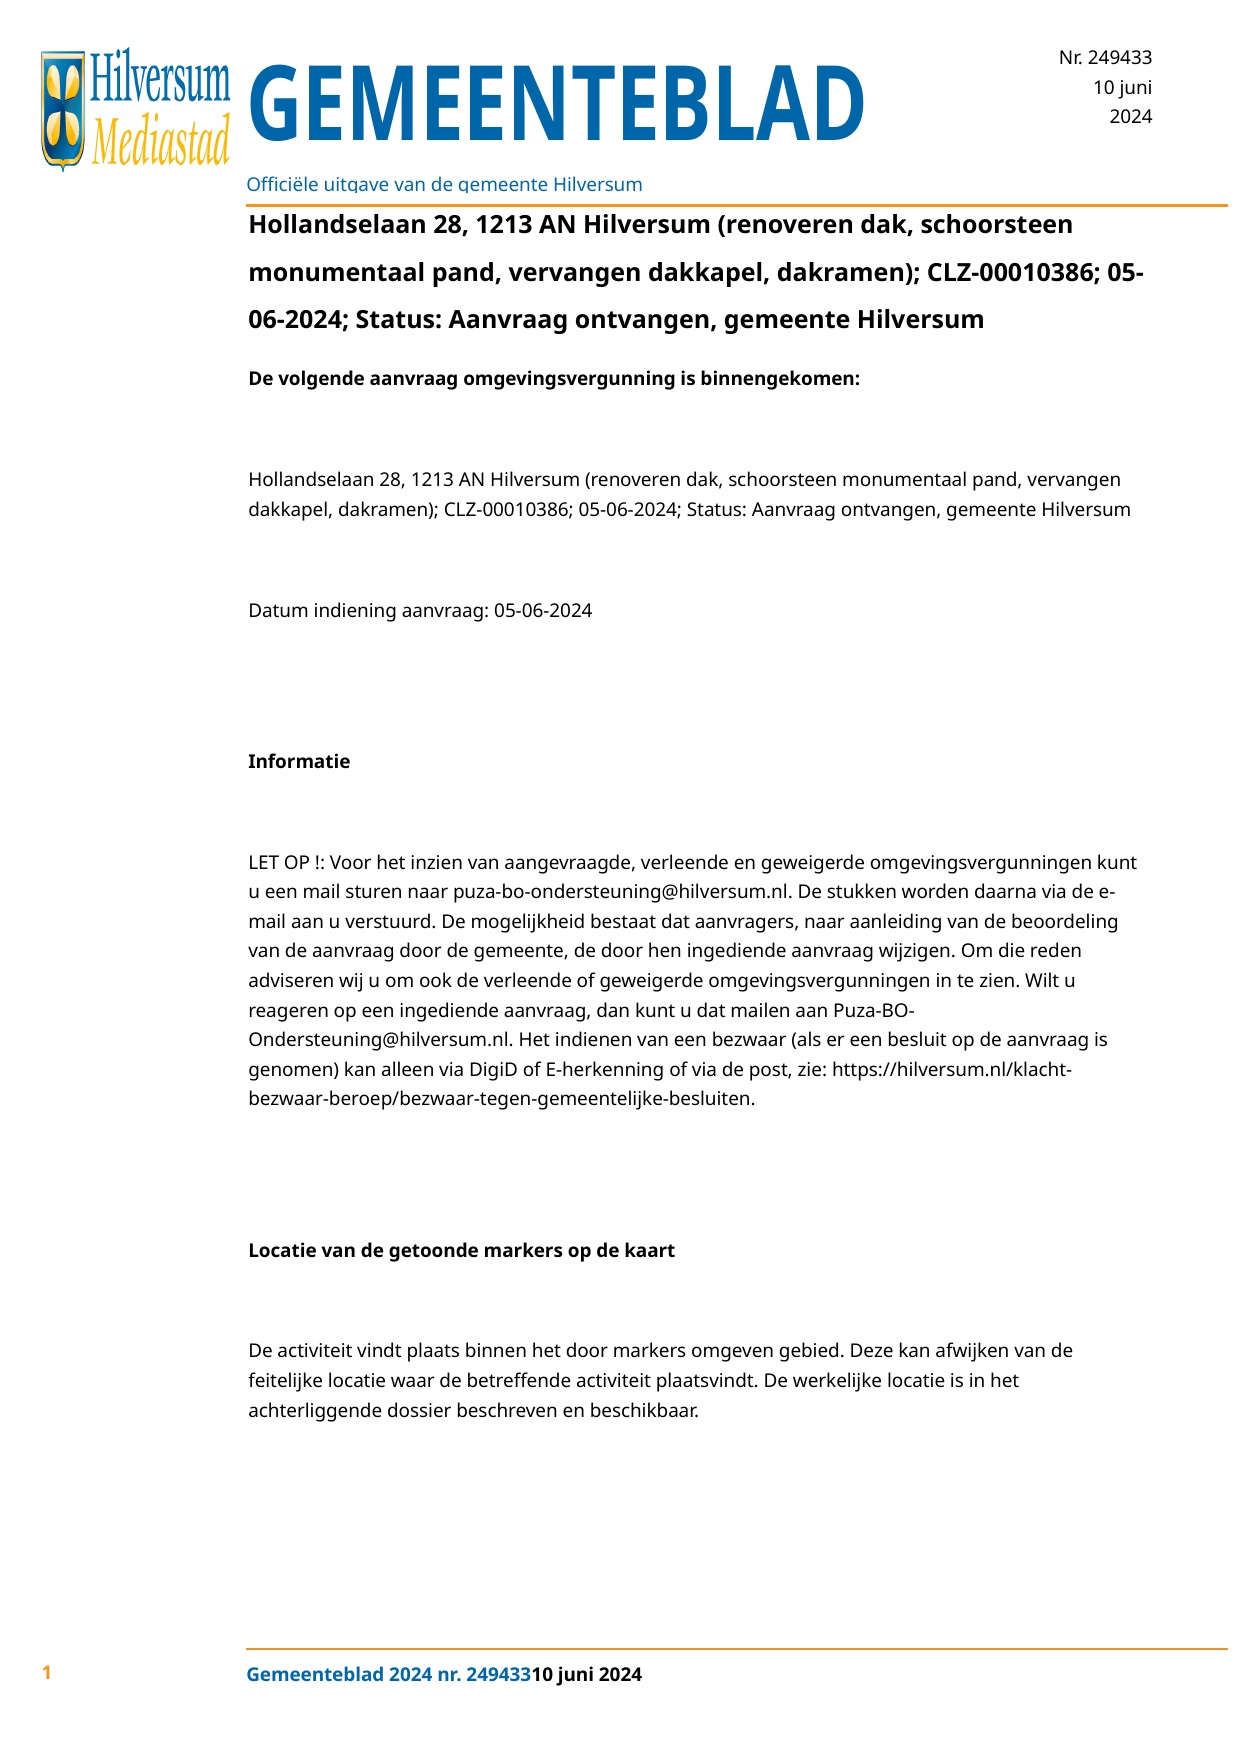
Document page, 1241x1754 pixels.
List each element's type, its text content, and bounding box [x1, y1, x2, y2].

text Informatie [248, 748, 1152, 774]
text LET OP !: Voor het inzien van aangevraagde, verleende en geweigerde omgevingsvergunningen kunt u een mail sturen naar puza-bo-ondersteuning@hilversum.nl. De stukken worden daarna via de e-mail aan u verstuurd. De mogelijkheid bestaat dat aanvragers, naar aanleiding van de beoordeling van de aanvraag door de gemeente, de door hen ingediende aanvraag wijzigen. Om die reden adviseren wij u om ook de verleende of geweigerde omgevingsvergunningen in te zien. Wilt u reageren op een ingediende aanvraag, dan kunt u dat mailen aan Puza-BO-Ondersteuning@hilversum.nl. Het indienen van een bezwaar (als er een besluit op de aanvraag is genomen) kan alleen via DigiD of E-herkenning of via de post, zie: https://hilversum.nl/klacht-bezwaar-beroep/bezwaar-tegen-gemeentelijke-besluiten. [248, 849, 1152, 1111]
picture [41, 47, 231, 172]
text Hollandselaan 28, 1213 AN Hilversum (renoveren dak, schoorsteen monumentaal pand, vervangen dakkapel, dakramen); CLZ-00010386; 05-06-2024; Status: Aanvraag ontvangen, gemeente Hilversum [248, 207, 1152, 336]
text Datum indiening aanvraag: 05-06-2024 [248, 597, 1152, 622]
text Locatie van de getoonde markers op de kaart [248, 1237, 1152, 1262]
text Hollandselaan 28, 1213 AN Hilversum (renoveren dak, schoorsteen monumentaal pand, vervangen dakkapel, dakramen); CLZ-00010386; 05-06-2024; Status: Aanvraag ontvangen, gemeente Hilversum [248, 466, 1152, 522]
text De volgende aanvraag omgevingsvergunning is binnengekomen: [248, 366, 1152, 391]
text De activiteit vindt plaats binnen het door markers omgeven gebied. Deze kan afwijken van de feitelijke locatie waar de betreffende activiteit plaatsvindt. De werkelijke locatie is in het achterliggende dossier beschreven en beschikbaar. [248, 1338, 1152, 1422]
